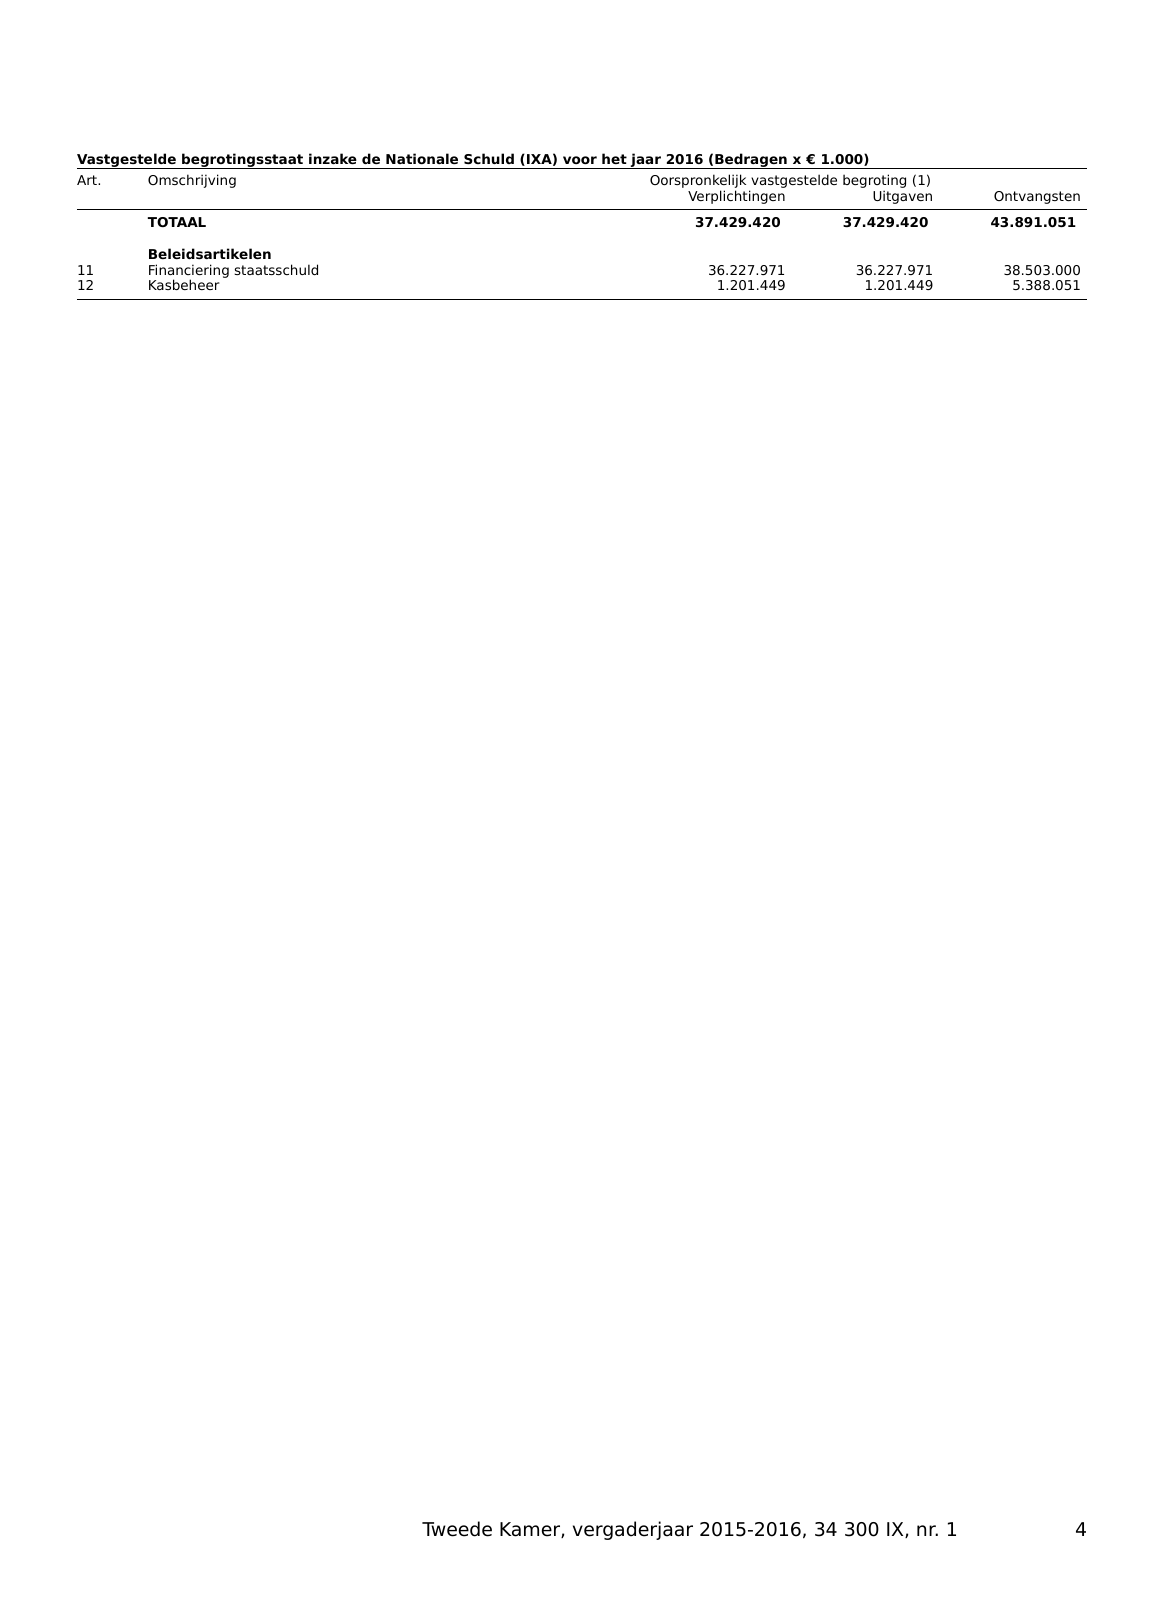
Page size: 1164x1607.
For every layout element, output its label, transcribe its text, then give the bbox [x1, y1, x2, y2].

table_cell Ontvangsten [939, 189, 1087, 209]
table_cell TOTAAL [142, 210, 644, 231]
table_cell [77, 231, 142, 247]
table_cell [77, 210, 142, 231]
table_cell [77, 189, 142, 209]
table_cell Verplichtingen [644, 189, 791, 209]
table_cell 1.201.449 [791, 278, 939, 298]
table_cell 1.201.449 [644, 278, 791, 298]
table_cell [791, 247, 939, 262]
table_cell Uitgaven [791, 189, 939, 209]
table_cell 11 [77, 262, 142, 278]
table_cell 37.429.420 [644, 210, 791, 231]
table_cell Omschrijving [142, 169, 644, 189]
table_cell 36.227.971 [791, 262, 939, 278]
table_cell [939, 247, 1087, 262]
table_cell 37.429.420 [791, 210, 939, 231]
table_cell 12 [77, 278, 142, 298]
table_cell 36.227.971 [644, 262, 791, 278]
table_cell Kasbeheer [142, 278, 644, 298]
table_cell Financiering staatsschuld [142, 262, 644, 278]
table_cell Beleidsartikelen [142, 247, 644, 262]
table_cell [644, 231, 791, 247]
table_cell 38.503.000 [939, 262, 1087, 278]
table_cell 5.388.051 [939, 278, 1087, 298]
table_cell Oorspronkelijk vastgestelde begroting (1) [644, 169, 1087, 189]
table_cell 43.891.051 [939, 210, 1087, 231]
table_cell [644, 247, 791, 262]
table_header Vastgestelde begrotingsstaat inzake de Nationale Schuld (IXA) voor het jaar 2016 (Bedragen x € 1.000) [77, 152, 1087, 167]
table_cell [142, 231, 644, 247]
table_cell [791, 231, 939, 247]
table_cell [142, 189, 644, 209]
table_cell [77, 247, 142, 262]
table_cell [939, 231, 1087, 247]
table_cell Art. [77, 169, 142, 189]
